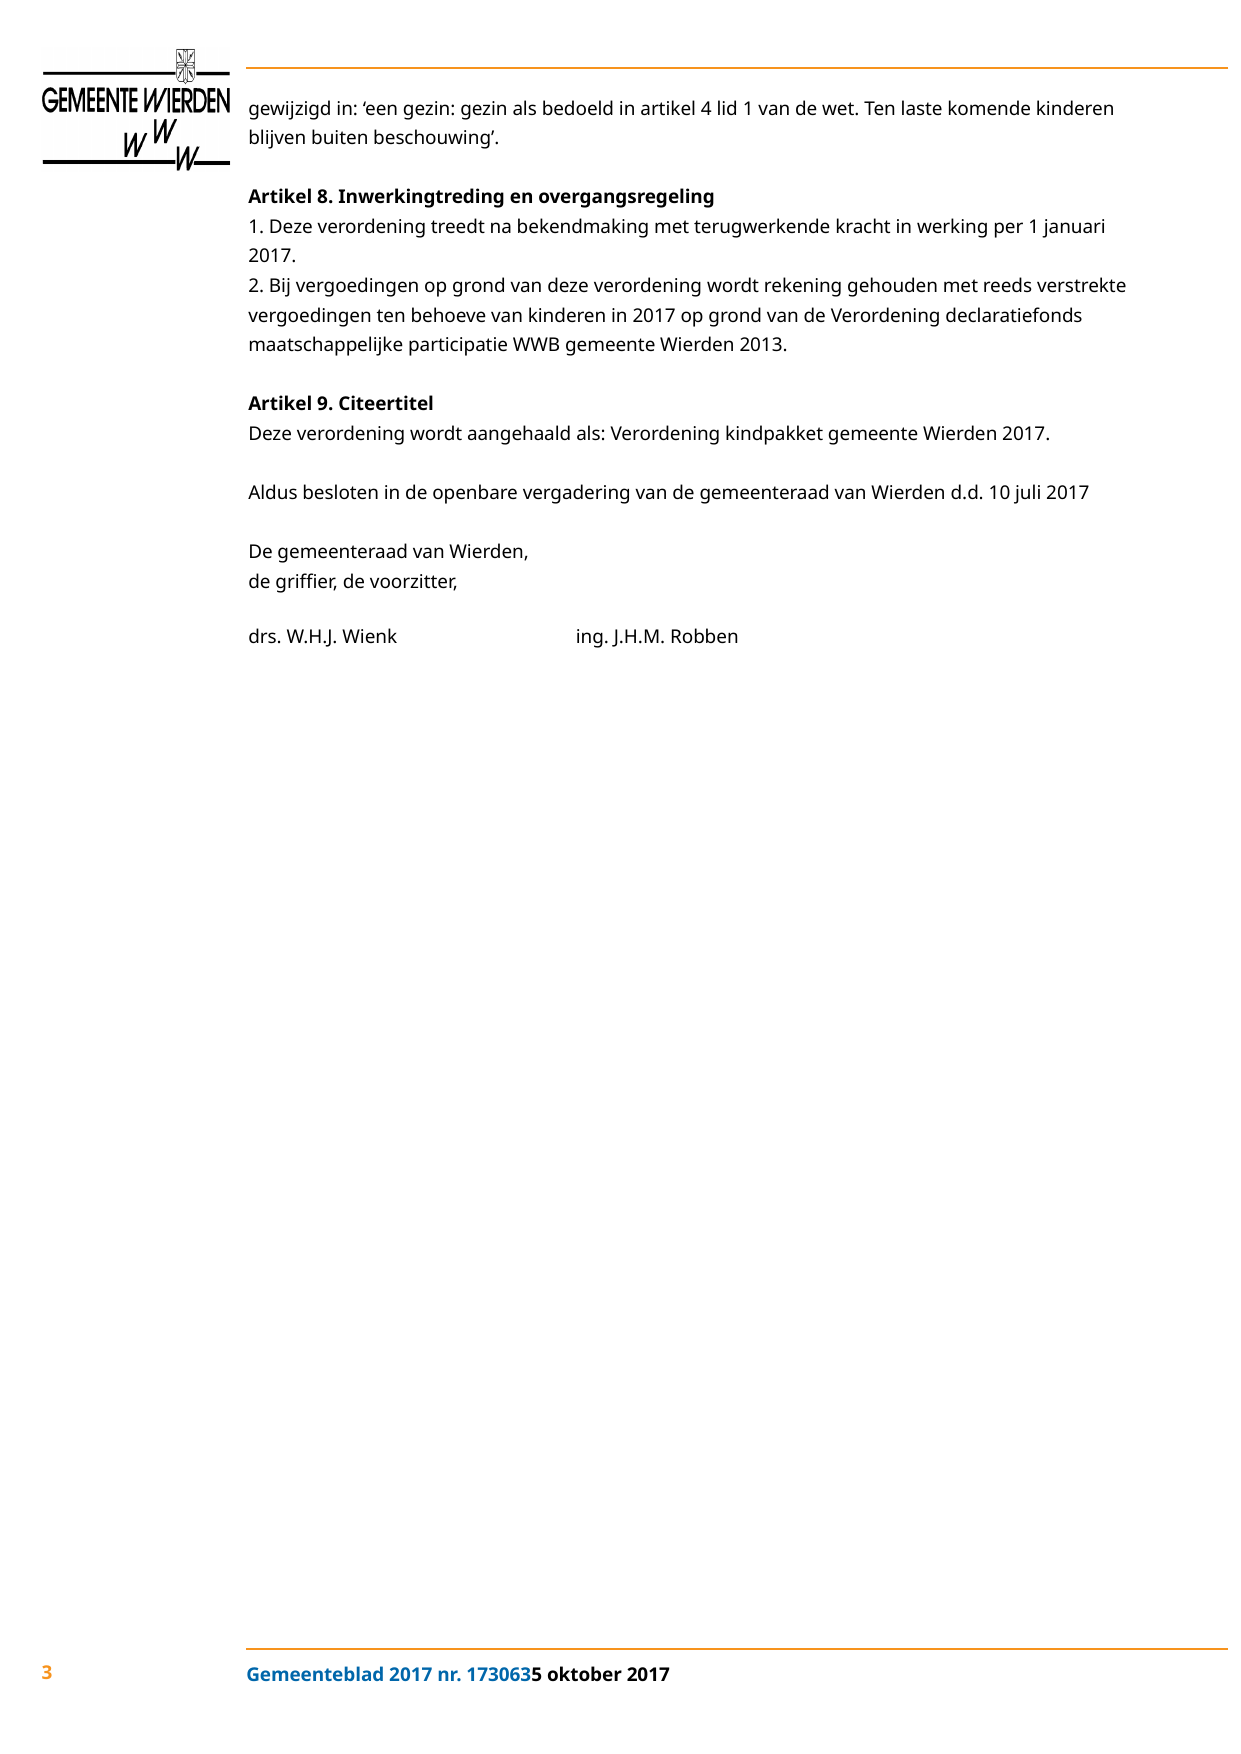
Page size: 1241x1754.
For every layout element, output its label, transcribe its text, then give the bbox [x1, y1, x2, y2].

table_header [248, 598, 576, 623]
text 2. Bij vergoedingen op grond van deze verordening wordt rekening gehouden met reeds verstrekte vergoedingen ten behoeve van kinderen in 2017 op grond van de Verordening declaratiefonds maatschappelijke participatie WWB gemeente Wierden 2013. [248, 272, 1152, 357]
picture [41, 47, 231, 172]
text Aldus besloten in de openbare vergadering van de gemeenteraad van Wierden d.d. 10 juli 2017 [248, 479, 1152, 505]
table_cell ing. J.H.M. Robben [576, 624, 1152, 649]
text gewijzigd in: ‘een gezin: gezin als bedoeld in artikel 4 lid 1 van de wet. Ten laste komende kinderen blijven buiten beschouwing’. [248, 95, 1152, 150]
table_cell drs. W.H.J. Wienk [248, 624, 576, 649]
table_header [576, 598, 1152, 623]
text Artikel 8. Inwerkingtreding en overgangsregeling [248, 183, 1152, 209]
text de griffier, de voorzitter, [248, 568, 1152, 594]
text De gemeenteraad van Wierden, [248, 538, 1152, 564]
text 1. Deze verordening treedt na bekendmaking met terugwerkende kracht in werking per 1 januari 2017. [248, 213, 1152, 268]
text Artikel 9. Citeertitel [248, 391, 1152, 416]
text Deze verordening wordt aangehaald als: Verordening kindpakket gemeente Wierden 2017. [248, 420, 1152, 446]
